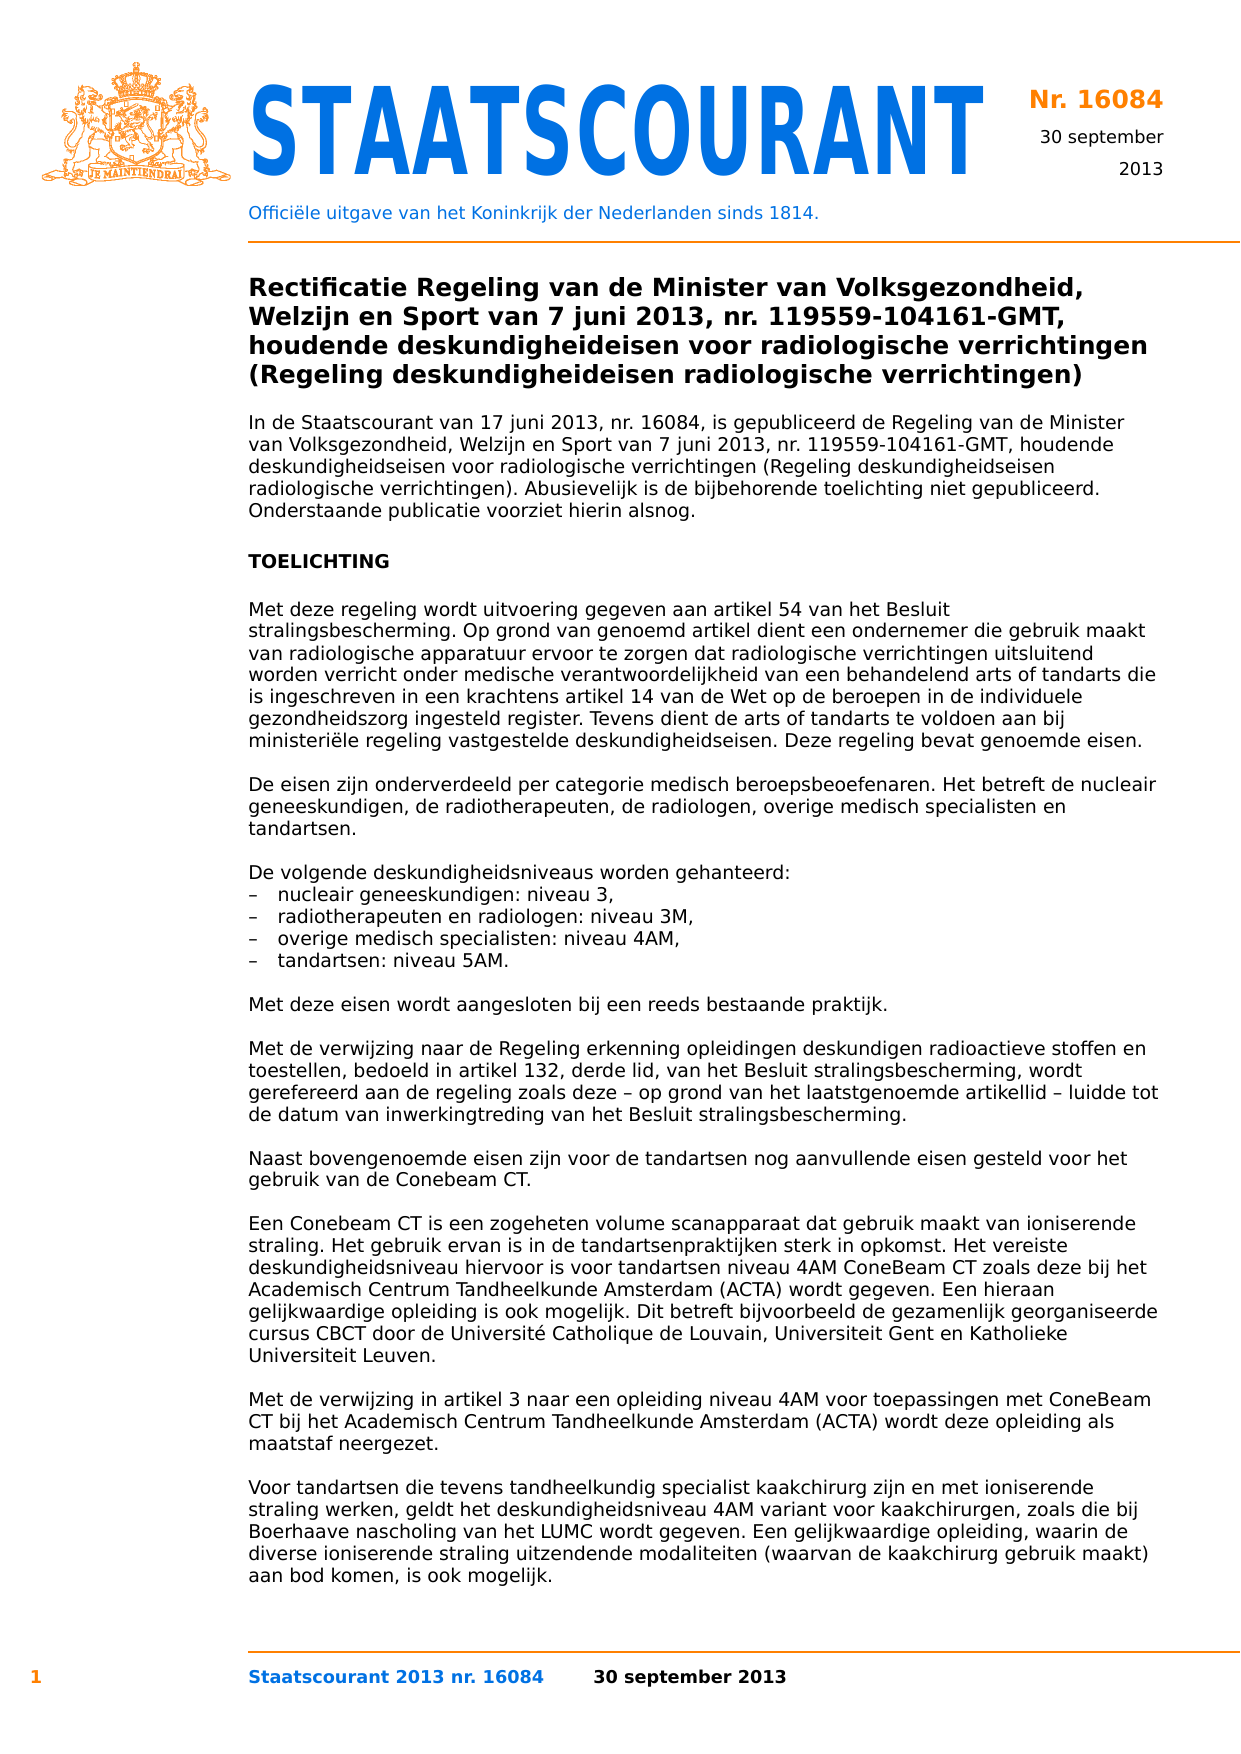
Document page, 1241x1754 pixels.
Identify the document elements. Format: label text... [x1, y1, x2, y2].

text De eisen zijn onderverdeeld per categorie medisch beroepsbeoefenaren. Het betreft de nucleair geneeskundigen, de radiotherapeuten, de radiologen, overige medisch specialisten en tandartsen. [248, 774, 1163, 840]
subtitle Rectificatie Regeling van de Minister van Volksgezondheid, Welzijn en Sport van 7 juni 2013, nr. 119559-104161-GMT, houdende deskundigheideisen voor radiologische verrichtingen (Regeling deskundigheideisen radiologische verrichtingen) [248, 273, 1163, 390]
text De volgende deskundigheidsniveaus worden gehanteerd: [248, 862, 1163, 884]
table_cell 30 september [998, 121, 1240, 153]
text – nucleair geneeskundigen: niveau 3, [248, 884, 1163, 906]
picture [41, 62, 231, 186]
text Voor tandartsen die tevens tandheelkundig specialist kaakchirurg zijn en met ioniserende straling werken, geldt het deskundigheidsniveau 4AM variant voor kaakchirurgen, zoals die bij Boerhaave nascholing van het LUMC wordt gegeven. Een gelijkwaardige opleiding, waarin de diverse ioniserende straling uitzendende modaliteiten (waarvan de kaakchirurg gebruik maakt) aan bod komen, is ook mogelijk. [248, 1477, 1163, 1587]
text Naast bovengenoemde eisen zijn voor de tandartsen nog aanvullende eisen gesteld voor het gebruik van de Conebeam CT. [248, 1147, 1163, 1191]
table_cell Officiële uitgave van het Koninkrijk der Nederlanden sinds 1814. [248, 203, 1240, 241]
text Met deze regeling wordt uitvoering gegeven aan artikel 54 van het Besluit stralingsbescherming. Op grond van genoemd artikel dient een ondernemer die gebruik maakt van radiologische apparatuur ervoor te zorgen dat radiologische verrichtingen uitsluitend worden verricht onder medische verantwoordelijkheid van een behandelend arts of tandarts die is ingeschreven in een krachtens artikel 14 van de Wet op de beroepen in de individuele gezondheidszorg ingesteld register. Tevens dient de arts of tandarts te voldoen aan bij ministeriële regeling vastgestelde deskundigheidseisen. Deze regeling bevat genoemde eisen. [248, 598, 1163, 752]
text – radiotherapeuten en radiologen: niveau 3M, [248, 906, 1163, 928]
text Met de verwijzing in artikel 3 naar een opleiding niveau 4AM voor toepassingen met ConeBeam CT bij het Academisch Centrum Tandheelkunde Amsterdam (ACTA) wordt deze opleiding als maatstaf neergezet. [248, 1389, 1163, 1455]
text – overige medisch specialisten: niveau 4AM, [248, 928, 1163, 950]
table_cell 2013 [998, 153, 1240, 203]
text – tandartsen: niveau 5AM. [248, 950, 1163, 972]
table_header STAATSCOURANT [248, 62, 998, 203]
text Een Conebeam CT is een zogeheten volume scanapparaat dat gebruik maakt van ioniserende straling. Het gebruik ervan is in de tandartsenpraktijken sterk in opkomst. Het vereiste deskundigheidsniveau hiervoor is voor tandartsen niveau 4AM ConeBeam CT zoals deze bij het Academisch Centrum Tandheelkunde Amsterdam (ACTA) wordt gegeven. Een hieraan gelijkwaardige opleiding is ook mogelijk. Dit betreft bijvoorbeeld de gezamenlijk georganiseerde cursus CBCT door de Université Catholique de Louvain, Universiteit Gent en Katholieke Universiteit Leuven. [248, 1213, 1163, 1367]
table_header Nr. 16084 [998, 62, 1240, 121]
text Met de verwijzing naar de Regeling erkenning opleidingen deskundigen radioactieve stoffen en toestellen, bedoeld in artikel 132, derde lid, van het Besluit stralingsbescherming, wordt gerefereerd aan de regeling zoals deze – op grond van het laatstgenoemde artikellid – luidde tot de datum van inwerkingtreding van het Besluit stralingsbescherming. [248, 1038, 1163, 1126]
table_header [25, 62, 248, 241]
subtitle TOELICHTING [248, 551, 1163, 573]
text Met deze eisen wordt aangesloten bij een reeds bestaande praktijk. [248, 994, 1163, 1016]
text In de Staatscourant van 17 juni 2013, nr. 16084, is gepubliceerd de Regeling van de Minister van Volksgezondheid, Welzijn en Sport van 7 juni 2013, nr. 119559-104161-GMT, houdende deskundigheidseisen voor radiologische verrichtingen (Regeling deskundigheidseisen radiologische verrichtingen). Abusievelijk is de bijbehorende toelichting niet gepubliceerd. Onderstaande publicatie voorziet hierin alsnog. [248, 412, 1163, 521]
